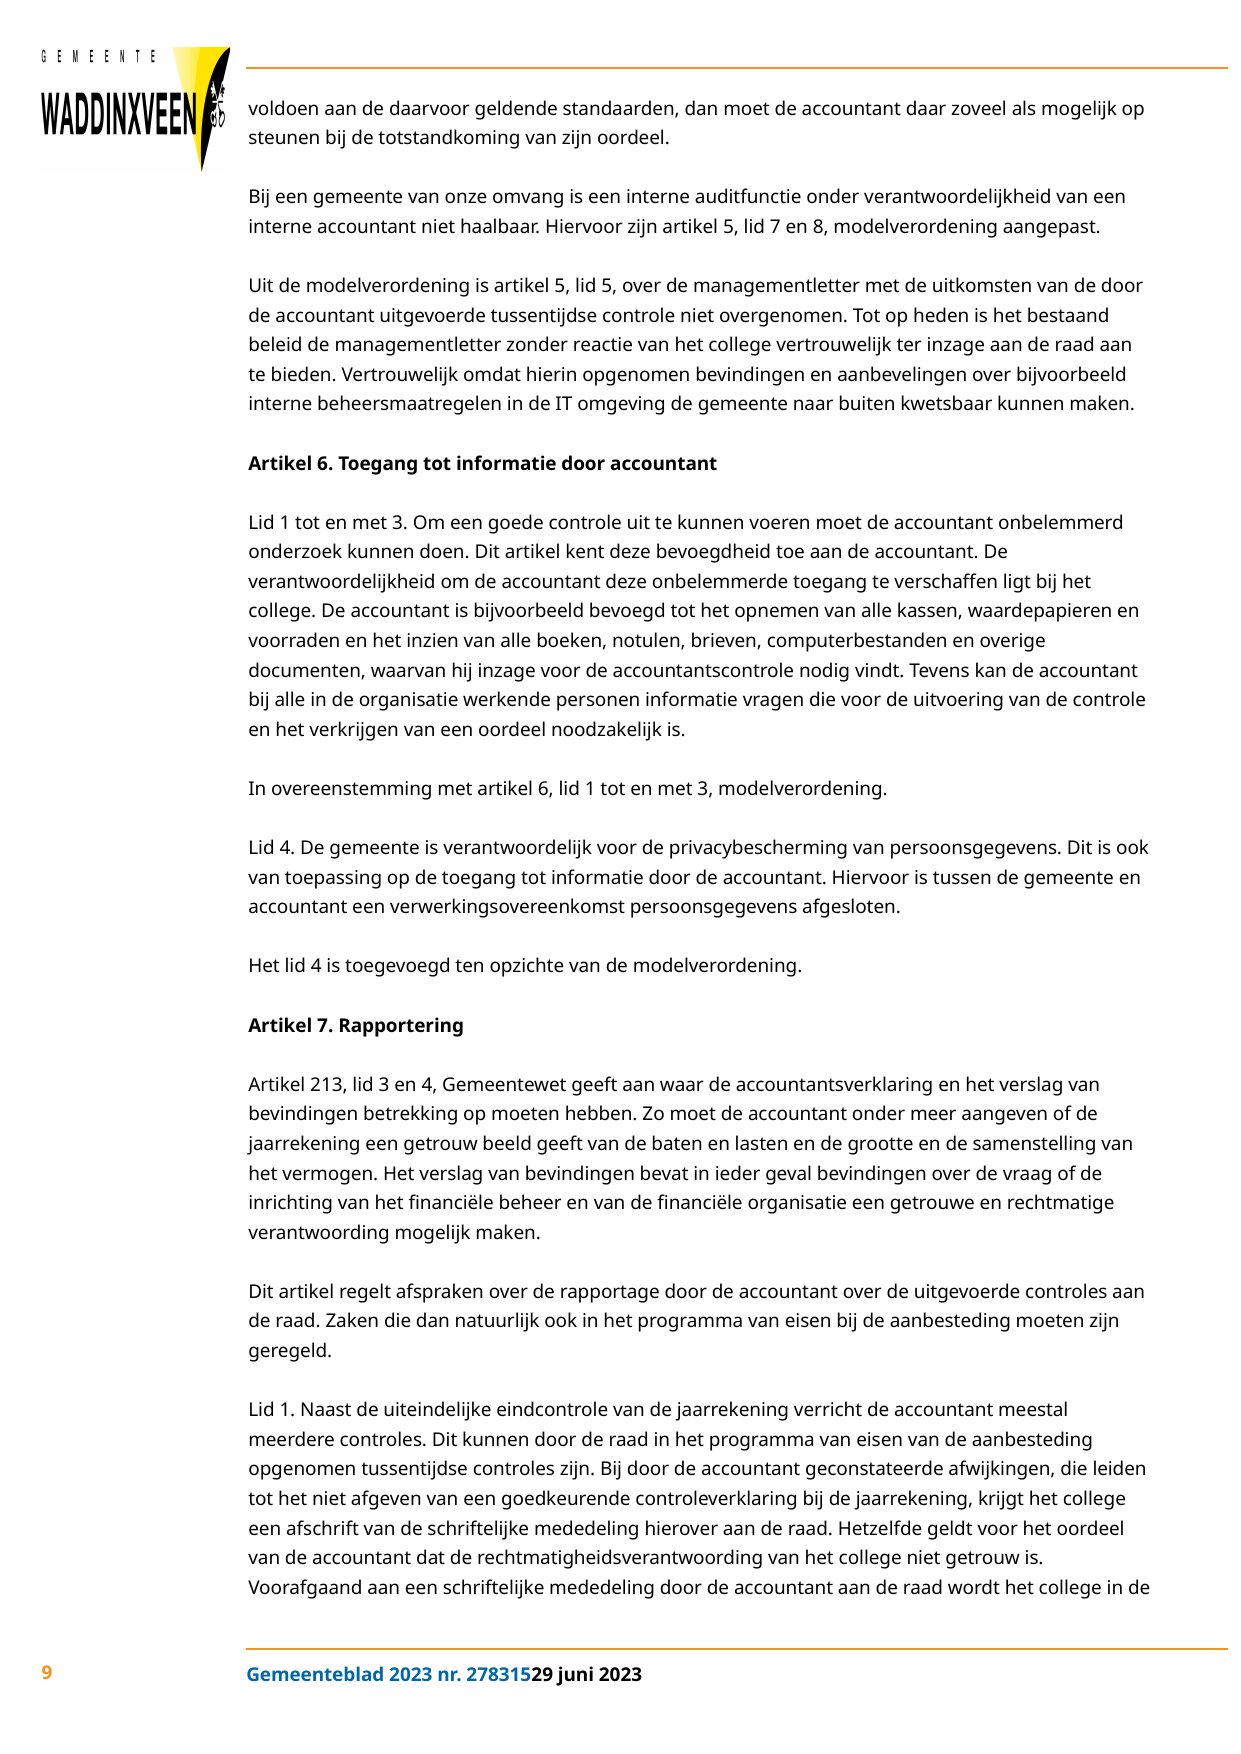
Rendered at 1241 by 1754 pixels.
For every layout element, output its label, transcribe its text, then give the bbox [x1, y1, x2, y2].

text Artikel 6. Toegang tot informatie door accountant [248, 450, 1152, 476]
picture [41, 47, 231, 172]
text Lid 4. De gemeente is verantwoordelijk voor de privacybescherming van persoonsgegevens. Dit is ook van toepassing op de toegang tot informatie door de accountant. Hiervoor is tussen de gemeente en accountant een verwerkingsovereenkomst persoonsgegevens afgesloten. [248, 834, 1152, 919]
text Artikel 213, lid 3 en 4, Gemeentewet geeft aan waar de accountantsverklaring en het verslag van bevindingen betrekking op moeten hebben. Zo moet de accountant onder meer aangeven of de jaarrekening een getrouw beeld geeft van de baten en lasten en de grootte en de samenstelling van het vermogen. Het verslag van bevindingen bevat in ieder geval bevindingen over de vraag of de inrichting van het financiële beheer en van de financiële organisatie een getrouwe en rechtmatige verantwoording mogelijk maken. [248, 1071, 1152, 1245]
text Bij een gemeente van onze omvang is een interne auditfunctie onder verantwoordelijkheid van een interne accountant niet haalbaar. Hiervoor zijn artikel 5, lid 7 en 8, modelverordening aangepast. [248, 183, 1152, 239]
text Uit de modelverordening is artikel 5, lid 5, over de managementletter met de uitkomsten van de door de accountant uitgevoerde tussentijdse controle niet overgenomen. Tot op heden is het bestaand beleid de managementletter zonder reactie van het college vertrouwelijk ter inzage aan de raad aan te bieden. Vertrouwelijk omdat hierin opgenomen bevindingen en aanbevelingen over bijvoorbeeld interne beheersmaatregelen in de IT omgeving de gemeente naar buiten kwetsbaar kunnen maken. [248, 272, 1152, 416]
text Artikel 7. Rapportering [248, 1012, 1152, 1038]
text Lid 1. Naast de uiteindelijke eindcontrole van de jaarrekening verricht de accountant meestal meerdere controles. Dit kunnen door de raad in het programma van eisen van de aanbesteding opgenomen tussentijdse controles zijn. Bij door de accountant geconstateerde afwijkingen, die leiden tot het niet afgeven van een goedkeurende controleverklaring bij de jaarrekening, krijgt het college een afschrift van de schriftelijke mededeling hierover aan de raad. Hetzelfde geldt voor het oordeel van de accountant dat de rechtmatigheidsverantwoording van het college niet getrouw is. Voorafgaand aan een schriftelijke mededeling door de accountant aan de raad wordt het college in de [248, 1396, 1152, 1600]
text Het lid 4 is toegevoegd ten opzichte van de modelverordening. [248, 953, 1152, 978]
text Dit artikel regelt afspraken over de rapportage door de accountant over de uitgevoerde controles aan de raad. Zaken die dan natuurlijk ook in het programma van eisen bij de aanbesteding moeten zijn geregeld. [248, 1278, 1152, 1363]
text voldoen aan de daarvoor geldende standaarden, dan moet de accountant daar zoveel als mogelijk op steunen bij de totstandkoming van zijn oordeel. [248, 95, 1152, 150]
text Lid 1 tot en met 3. Om een goede controle uit te kunnen voeren moet de accountant onbelemmerd onderzoek kunnen doen. Dit artikel kent deze bevoegdheid toe aan de accountant. De verantwoordelijkheid om de accountant deze onbelemmerde toegang te verschaffen ligt bij het college. De accountant is bijvoorbeeld bevoegd tot het opnemen van alle kassen, waardepapieren en voorraden en het inzien van alle boeken, notulen, brieven, computerbestanden en overige documenten, waarvan hij inzage voor de accountantscontrole nodig vindt. Tevens kan de accountant bij alle in de organisatie werkende personen informatie vragen die voor de uitvoering van de controle en het verkrijgen van een oordeel noodzakelijk is. [248, 509, 1152, 742]
text In overeenstemming met artikel 6, lid 1 tot en met 3, modelverordening. [248, 775, 1152, 801]
